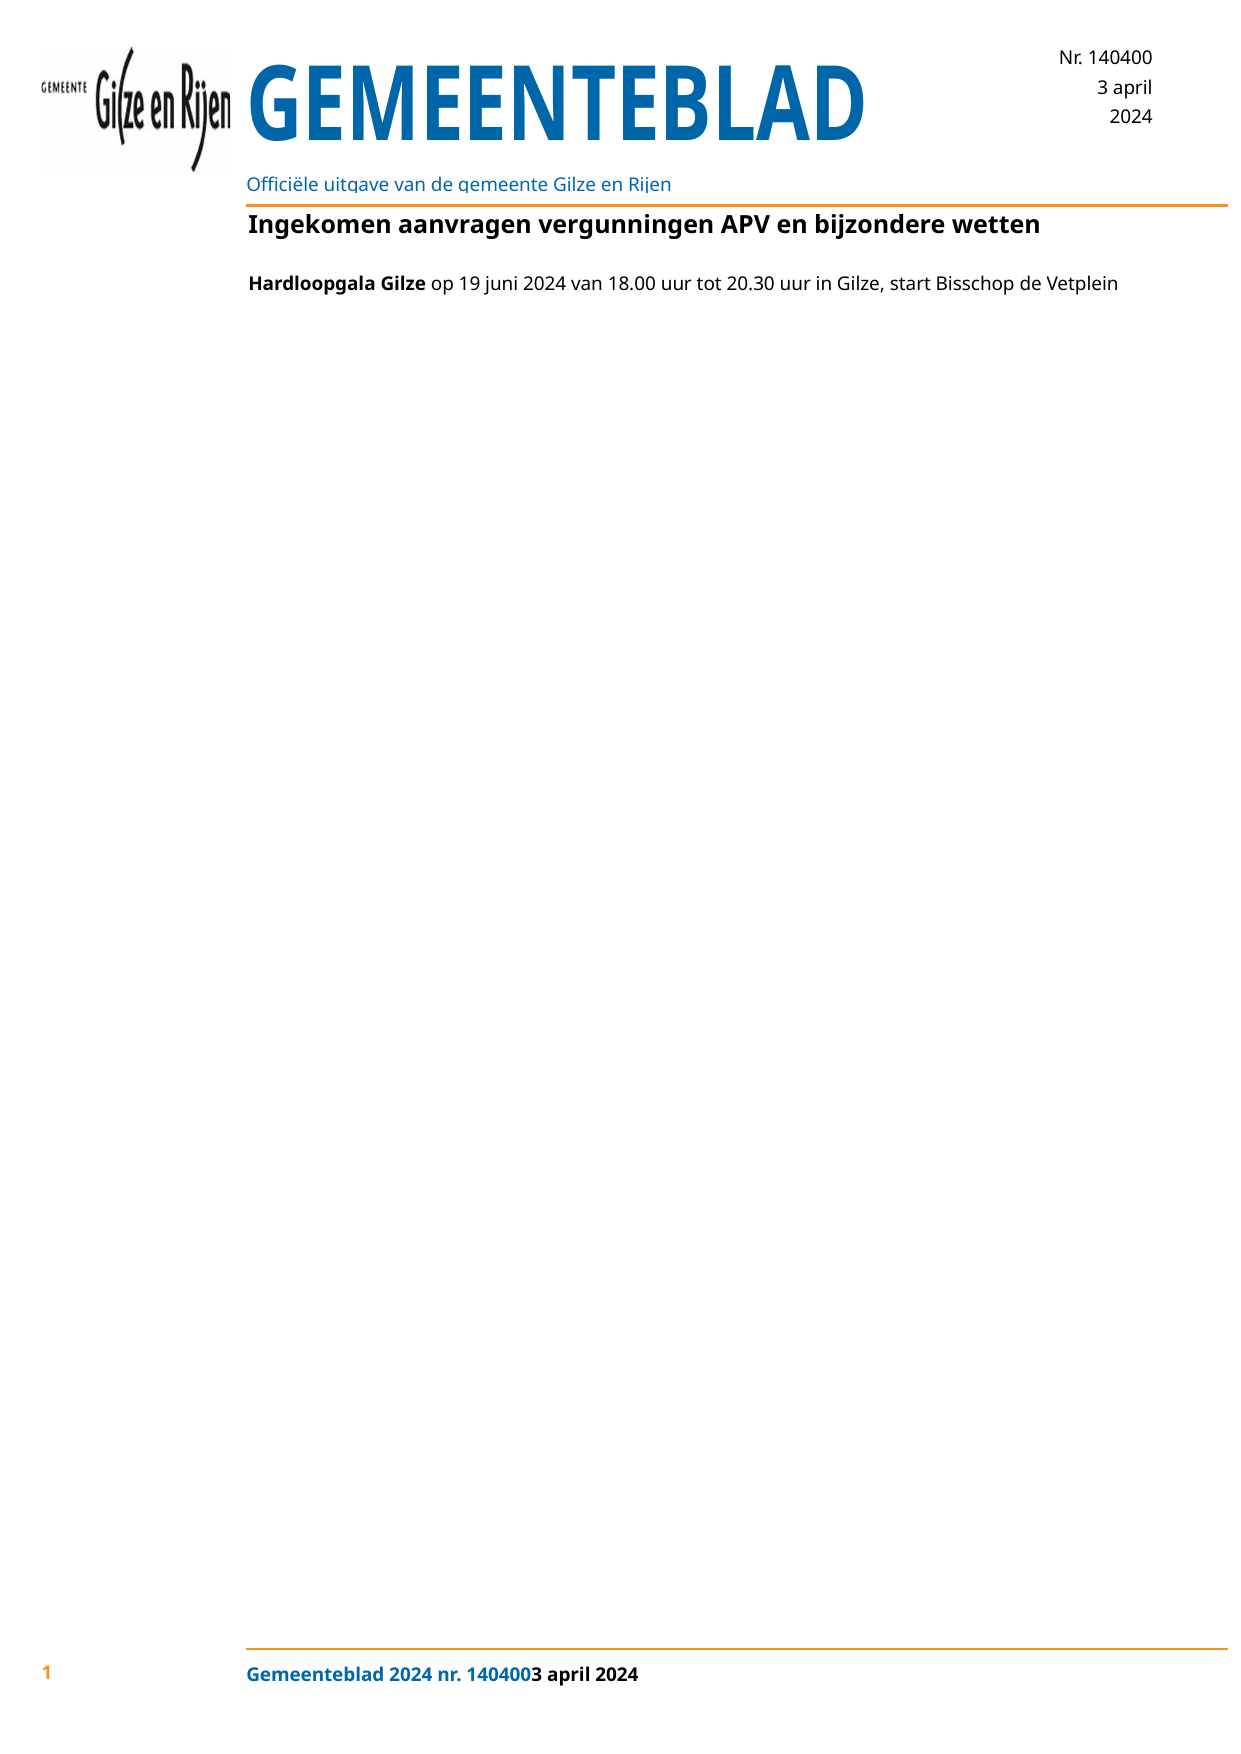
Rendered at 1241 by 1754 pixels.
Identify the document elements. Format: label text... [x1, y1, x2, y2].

picture [41, 47, 231, 172]
text Hardloopgala Gilze op 19 juni 2024 van 18.00 uur tot 20.30 uur in Gilze, start Bisschop de Vetplein [248, 270, 1152, 296]
text Ingekomen aanvragen vergunningen APV en bijzondere wetten [248, 207, 1152, 241]
